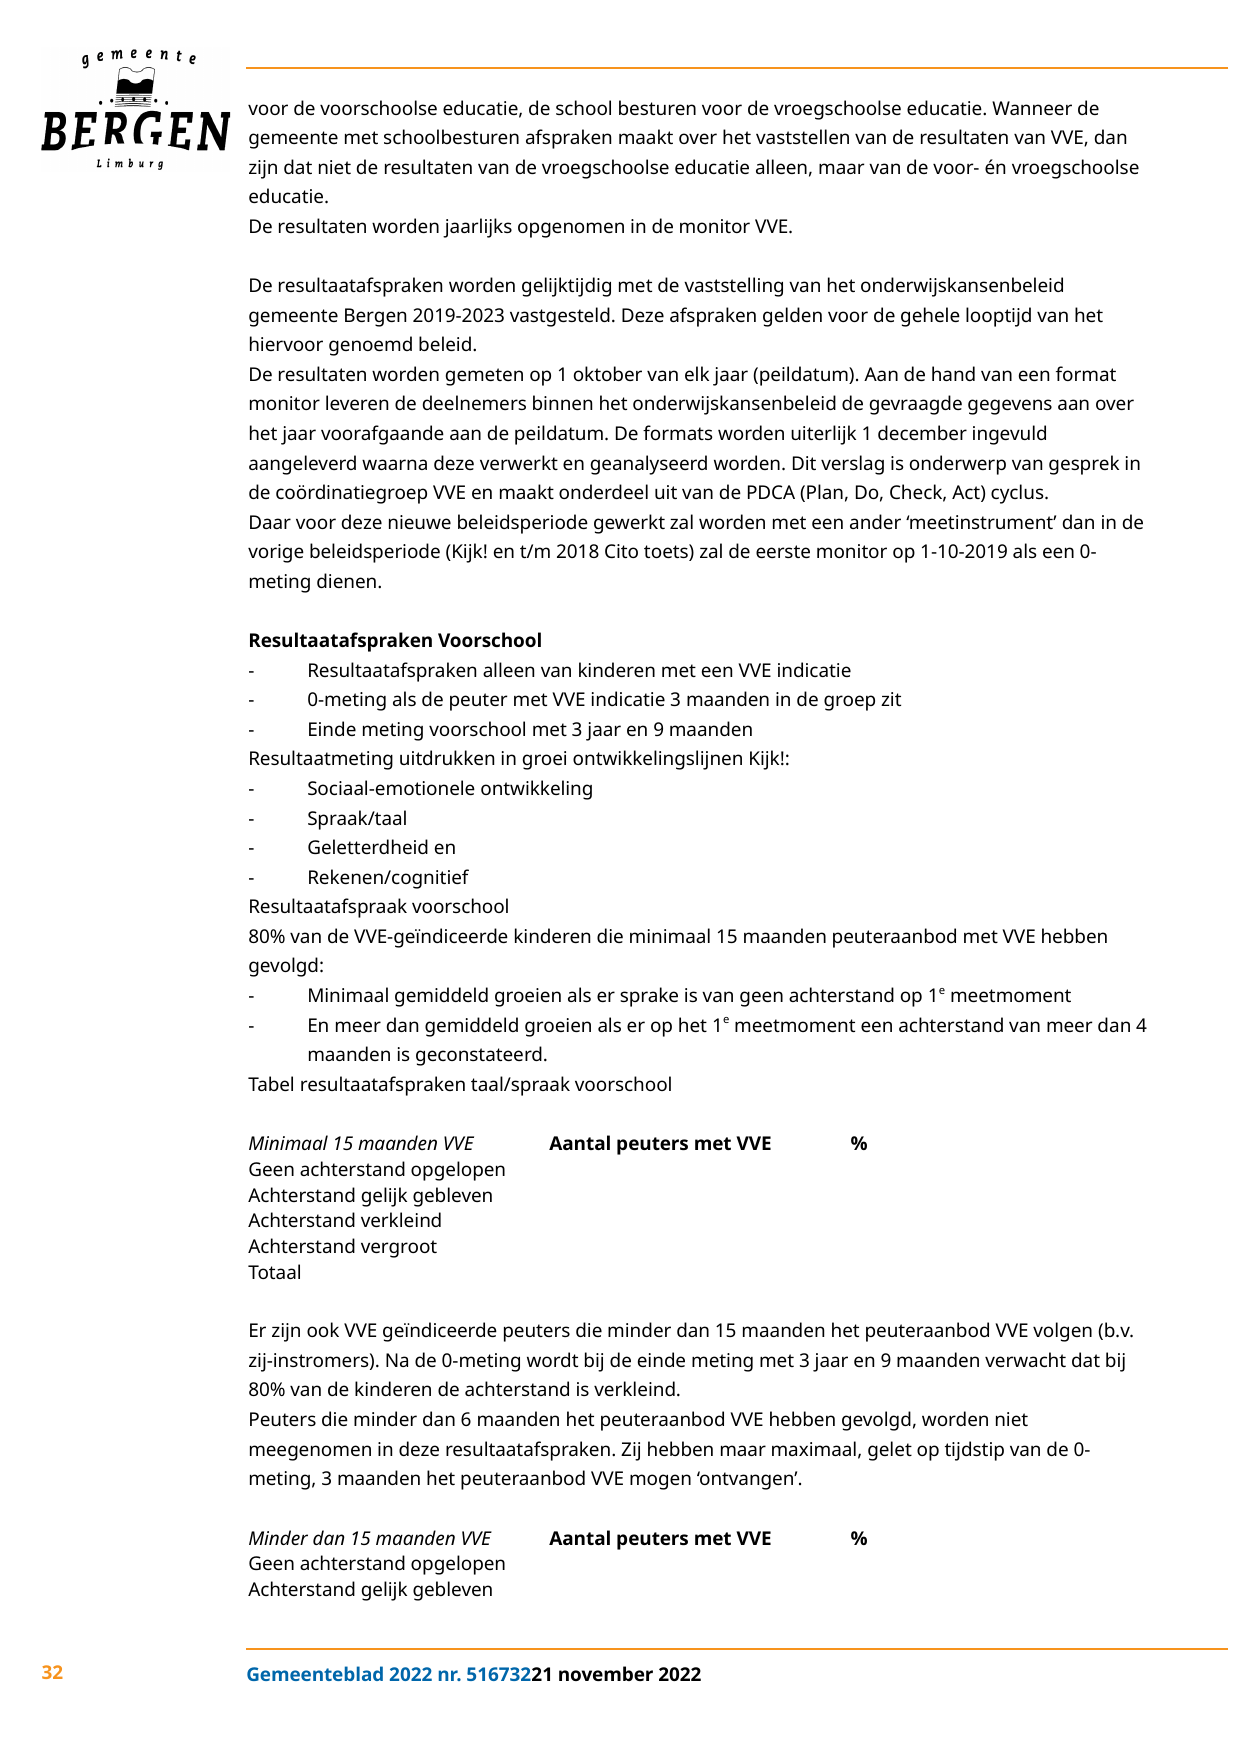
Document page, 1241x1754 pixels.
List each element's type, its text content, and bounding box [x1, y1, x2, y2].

list Einde meting voorschool met 3 jaar en 9 maanden [248, 716, 1152, 742]
table_cell [850, 1550, 1152, 1576]
table_cell [850, 1576, 1152, 1602]
table_cell [549, 1576, 850, 1602]
table_cell [549, 1550, 850, 1576]
table_cell [549, 1208, 850, 1233]
text Er zijn ook VVE geïndiceerde peuters die minder dan 15 maanden het peuteraanbod VVE volgen (b.v. zij-instromers). Na de 0-meting wordt bij de einde meting met 3 jaar en 9 maanden verwacht dat bij 80% van de kinderen de achterstand is verkleind. [248, 1317, 1152, 1402]
table_cell Achterstand gelijk gebleven [248, 1182, 549, 1207]
list Minimaal gemiddeld groeien als er sprake is van geen achterstand op 1e meetmoment [248, 982, 1152, 1008]
text De resultaten worden gemeten op 1 oktober van elk jaar (peildatum). Aan de hand van een format monitor leveren de deelnemers binnen het onderwijskansenbeleid de gevraagde gegevens aan over het jaar voorafgaande aan de peildatum. De formats worden uiterlijk 1 december ingevuld aangeleverd waarna deze verwerkt en geanalyseerd worden. Dit verslag is onderwerp van gesprek in de coördinatiegroep VVE en maakt onderdeel uit van de PDCA (Plan, Do, Check, Act) cyclus. [248, 361, 1152, 505]
list Resultaatafspraken alleen van kinderen met een VVE indicatie [248, 657, 1152, 683]
list Spraak/taal [248, 805, 1152, 831]
table_cell [549, 1156, 850, 1182]
text Resultaatafspraak voorschool [248, 893, 1152, 919]
table_header % [850, 1525, 1152, 1550]
table_cell [549, 1182, 850, 1207]
list Sociaal-emotionele ontwikkeling [248, 775, 1152, 801]
table_cell [549, 1233, 850, 1259]
list 0-meting als de peuter met VVE indicatie 3 maanden in de groep zit [248, 686, 1152, 712]
table_header Aantal peuters met VVE [549, 1130, 850, 1156]
text voor de voorschoolse educatie, de school besturen voor de vroegschoolse educatie. Wanneer de gemeente met schoolbesturen afspraken maakt over het vaststellen van de resultaten van VVE, dan zijn dat niet de resultaten van de vroegschoolse educatie alleen, maar van de voor- én vroegschoolse educatie. [248, 95, 1152, 209]
picture [41, 47, 231, 172]
table_header Minimaal 15 maanden VVE [248, 1130, 549, 1156]
table_cell [850, 1259, 1152, 1285]
table_cell Geen achterstand opgelopen [248, 1550, 549, 1576]
list Rekenen/cognitief [248, 864, 1152, 890]
table_cell Achterstand gelijk gebleven [248, 1576, 549, 1602]
table_cell Totaal [248, 1259, 549, 1285]
table_cell [850, 1156, 1152, 1182]
text Resultaatafspraken Voorschool [248, 627, 1152, 653]
table_cell [850, 1233, 1152, 1259]
table_header % [850, 1130, 1152, 1156]
table_cell Achterstand vergroot [248, 1233, 549, 1259]
text De resultaatafspraken worden gelijktijdig met de vaststelling van het onderwijskansenbeleid gemeente Bergen 2019-2023 vastgesteld. Deze afspraken gelden voor de gehele looptijd van het hiervoor genoemd beleid. [248, 272, 1152, 357]
text De resultaten worden jaarlijks opgenomen in de monitor VVE. [248, 213, 1152, 239]
table_cell [850, 1208, 1152, 1233]
table_cell Geen achterstand opgelopen [248, 1156, 549, 1182]
table_cell [850, 1182, 1152, 1207]
text Resultaatmeting uitdrukken in groei ontwikkelingslijnen Kijk!: [248, 746, 1152, 771]
text Tabel resultaatafspraken taal/spraak voorschool [248, 1071, 1152, 1097]
list Geletterdheid en [248, 834, 1152, 860]
table_cell Achterstand verkleind [248, 1208, 549, 1233]
text Daar voor deze nieuwe beleidsperiode gewerkt zal worden met een ander ‘meetinstrument’ dan in de vorige beleidsperiode (Kijk! en t/m 2018 Cito toets) zal de eerste monitor op 1-10-2019 als een 0-meting dienen. [248, 509, 1152, 594]
text Peuters die minder dan 6 maanden het peuteraanbod VVE hebben gevolgd, worden niet meegenomen in deze resultaatafspraken. Zij hebben maar maximaal, gelet op tijdstip van de 0-meting, 3 maanden het peuteraanbod VVE mogen ‘ontvangen’. [248, 1406, 1152, 1491]
text 80% van de VVE-geïndiceerde kinderen die minimaal 15 maanden peuteraanbod met VVE hebben gevolgd: [248, 923, 1152, 978]
list En meer dan gemiddeld groeien als er op het 1e meetmoment een achterstand van meer dan 4 maanden is geconstateerd. [248, 1012, 1152, 1067]
table_header Minder dan 15 maanden VVE [248, 1525, 549, 1550]
table_header Aantal peuters met VVE [549, 1525, 850, 1550]
table_cell [549, 1259, 850, 1285]
